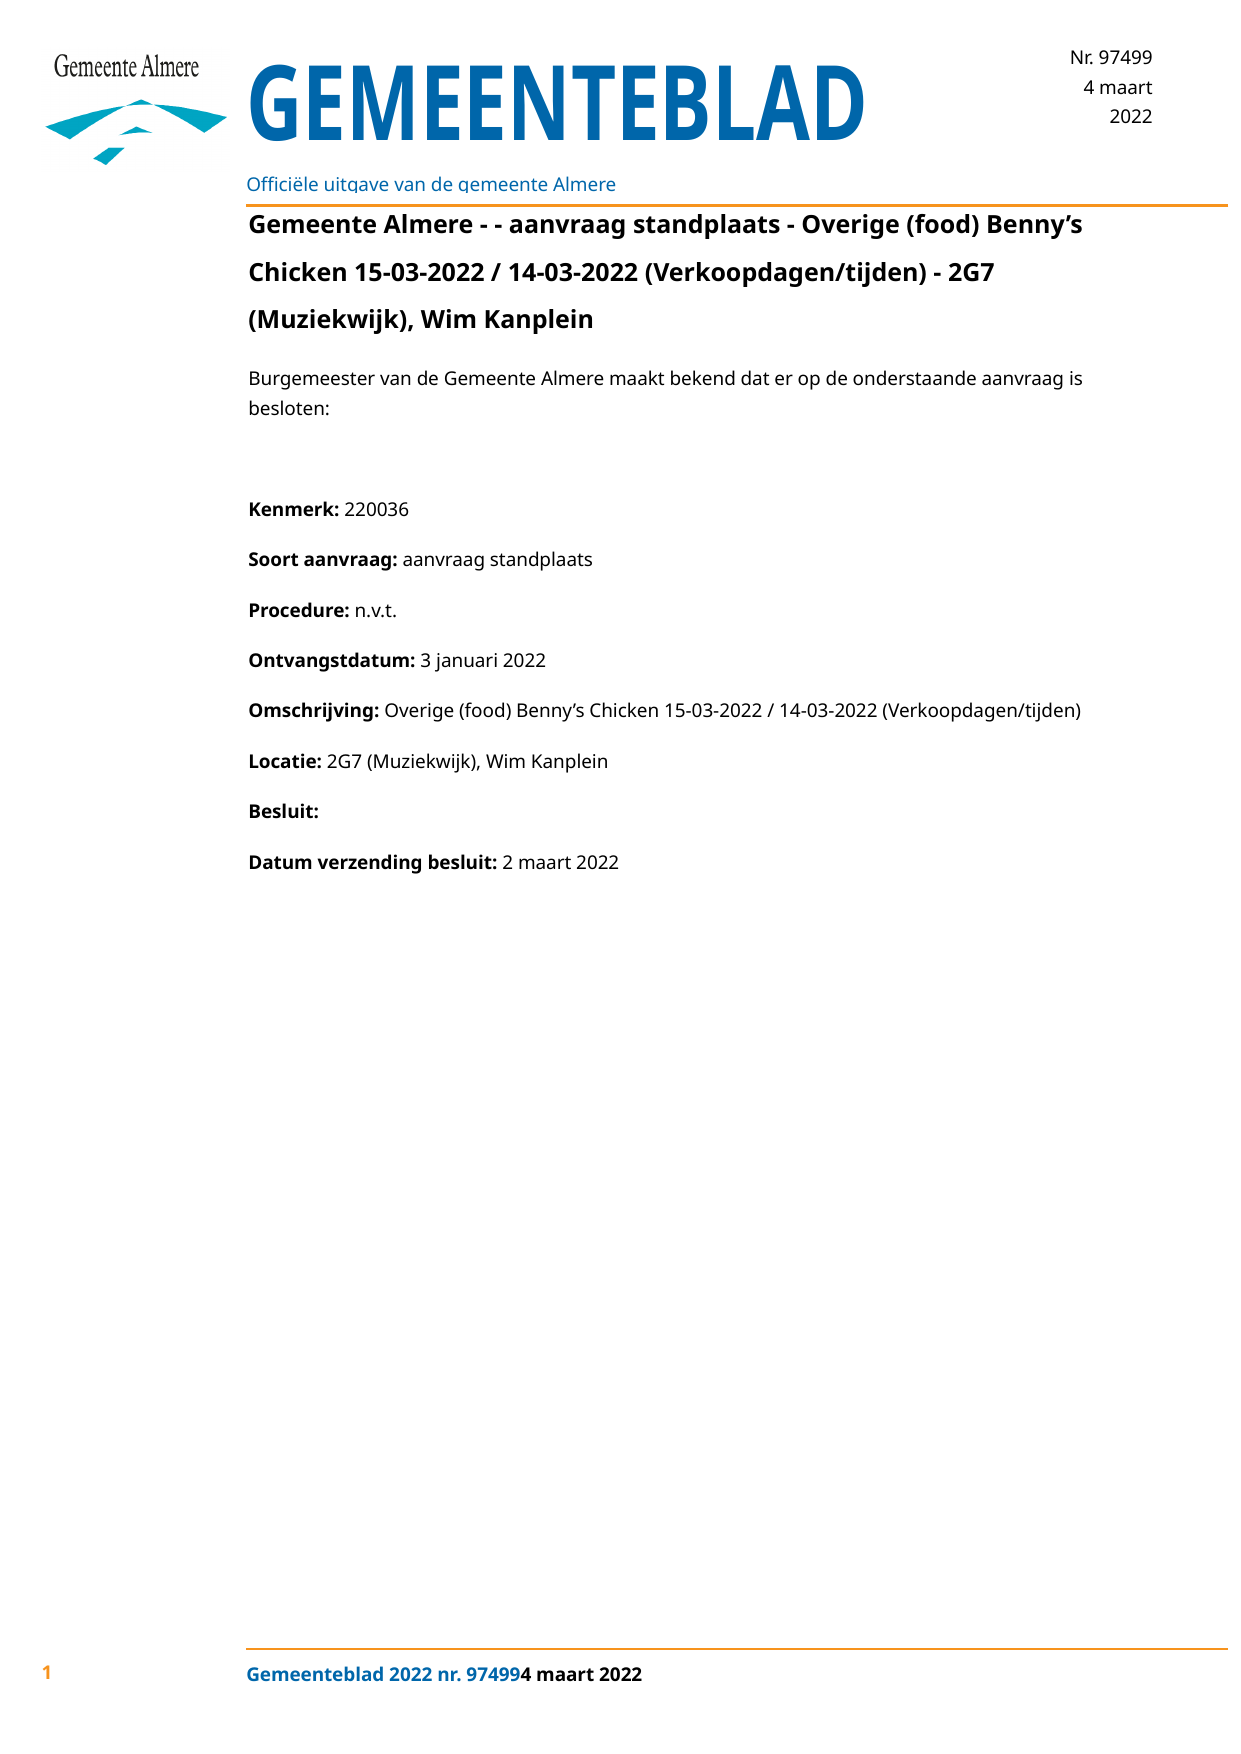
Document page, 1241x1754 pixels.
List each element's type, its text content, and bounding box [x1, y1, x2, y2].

text Locatie: 2G7 (Muziekwijk), Wim Kanplein [248, 748, 1152, 774]
text Besluit: [248, 798, 1152, 824]
text Procedure: n.v.t. [248, 597, 1152, 622]
text Burgemeester van de Gemeente Almere maakt bekend dat er op de onderstaande aanvraag is besloten: [248, 366, 1152, 421]
text Gemeente Almere - - aanvraag standplaats - Overige (food) Benny’s Chicken 15-03-2022 / 14-03-2022 (Verkoopdagen/tijden) - 2G7 (Muziekwijk), Wim Kanplein [248, 207, 1152, 336]
text Omschrijving: Overige (food) Benny’s Chicken 15-03-2022 / 14-03-2022 (Verkoopdagen/tijden) [248, 698, 1152, 723]
text Ontvangstdatum: 3 januari 2022 [248, 647, 1152, 673]
picture [41, 47, 231, 172]
text Kenmerk: 220036 [248, 496, 1152, 522]
text Soort aanvraag: aanvraag standplaats [248, 546, 1152, 572]
text Datum verzending besluit: 2 maart 2022 [248, 849, 1152, 874]
